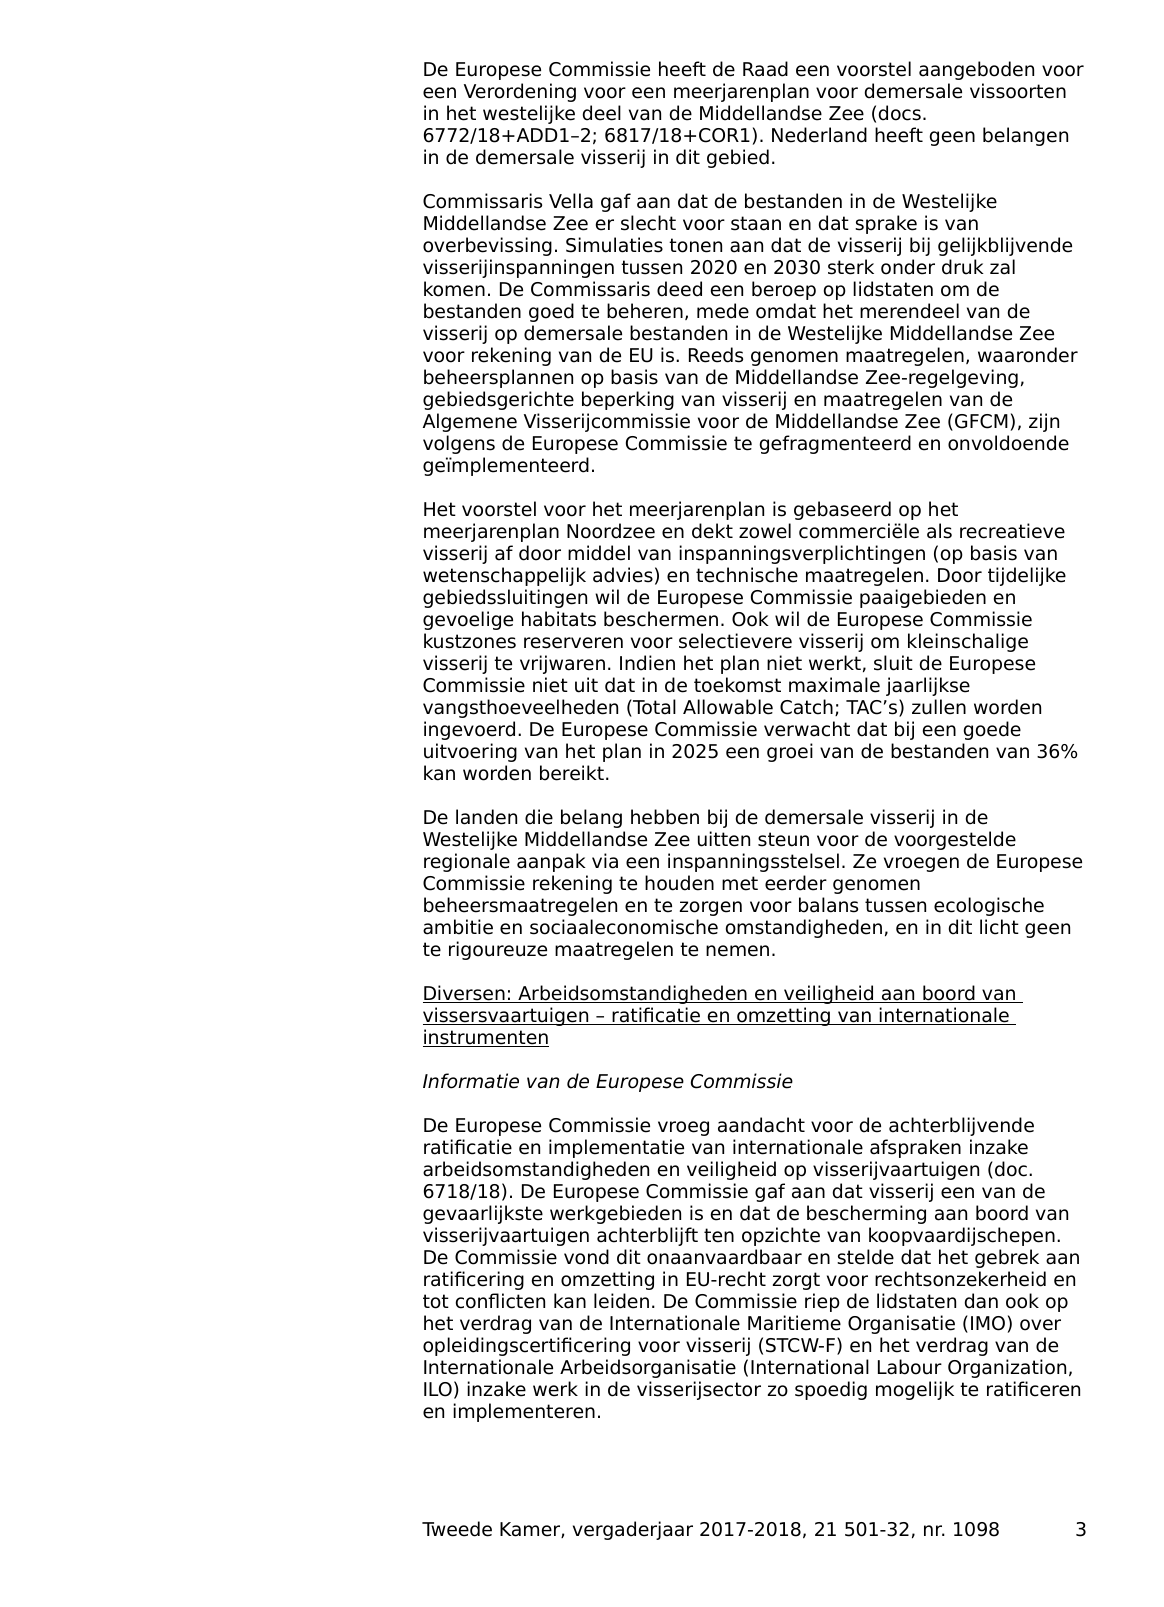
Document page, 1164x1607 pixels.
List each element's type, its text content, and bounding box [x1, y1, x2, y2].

text Het voorstel voor het meerjarenplan is gebaseerd op het meerjarenplan Noordzee en dekt zowel commerciële als recreatieve visserij af door middel van inspanningsverplichtingen (op basis van wetenschappelijk advies) en technische maatregelen. Door tijdelijke gebiedssluitingen wil de Europese Commissie paaigebieden en gevoelige habitats beschermen. Ook wil de Europese Commissie kustzones reserveren voor selectievere visserij om kleinschalige visserij te vrijwaren. Indien het plan niet werkt, sluit de Europese Commissie niet uit dat in de toekomst maximale jaarlijkse vangsthoeveelheden (Total Allowable Catch; TAC’s) zullen worden ingevoerd. De Europese Commissie verwacht dat bij een goede uitvoering van het plan in 2025 een groei van de bestanden van 36% kan worden bereikt. [422, 499, 1087, 785]
text Commissaris Vella gaf aan dat de bestanden in de Westelijke Middellandse Zee er slecht voor staan en dat sprake is van overbevissing. Simulaties tonen aan dat de visserij bij gelijkblijvende visserijinspanningen tussen 2020 en 2030 sterk onder druk zal komen. De Commissaris deed een beroep op lidstaten om de bestanden goed te beheren, mede omdat het merendeel van de visserij op demersale bestanden in de Westelijke Middellandse Zee voor rekening van de EU is. Reeds genomen maatregelen, waaronder beheersplannen op basis van de Middellandse Zee-regelgeving, gebiedsgerichte beperking van visserij en maatregelen van de Algemene Visserijcommissie voor de Middellandse Zee (GFCM), zijn volgens de Europese Commissie te gefragmenteerd en onvoldoende geïmplementeerd. [422, 191, 1087, 477]
text De Europese Commissie heeft de Raad een voorstel aangeboden voor een Verordening voor een meerjarenplan voor demersale vissoorten in het westelijke deel van de Middellandse Zee (docs. 6772/18+ADD1–2; 6817/18+COR1). Nederland heeft geen belangen in de demersale visserij in dit gebied. [422, 59, 1087, 169]
text Informatie van de Europese Commissie [422, 1071, 1087, 1093]
text De Europese Commissie vroeg aandacht voor de achterblijvende ratificatie en implementatie van internationale afspraken inzake arbeidsomstandigheden en veiligheid op visserijvaartuigen (doc. 6718/18). De Europese Commissie gaf aan dat visserij een van de gevaarlijkste werkgebieden is en dat de bescherming aan boord van visserijvaartuigen achterblijft ten opzichte van koopvaardijschepen. De Commissie vond dit onaanvaardbaar en stelde dat het gebrek aan ratificering en omzetting in EU-recht zorgt voor rechtsonzekerheid en tot conflicten kan leiden. De Commissie riep de lidstaten dan ook op het verdrag van de Internationale Maritieme Organisatie (IMO) over opleidingscertificering voor visserij (STCW-F) en het verdrag van de Internationale Arbeidsorganisatie (International Labour Organization, ILO) inzake werk in de visserijsector zo spoedig mogelijk te ratificeren en implementeren. [422, 1115, 1087, 1423]
subtitle Diversen: Arbeidsomstandigheden en veiligheid aan boord van vissersvaartuigen – ratificatie en omzetting van internationale instrumenten [422, 983, 1087, 1049]
text De landen die belang hebben bij de demersale visserij in de Westelijke Middellandse Zee uitten steun voor de voorgestelde regionale aanpak via een inspanningsstelsel. Ze vroegen de Europese Commissie rekening te houden met eerder genomen beheersmaatregelen en te zorgen voor balans tussen ecologische ambitie en sociaaleconomische omstandigheden, en in dit licht geen te rigoureuze maatregelen te nemen. [422, 807, 1087, 961]
